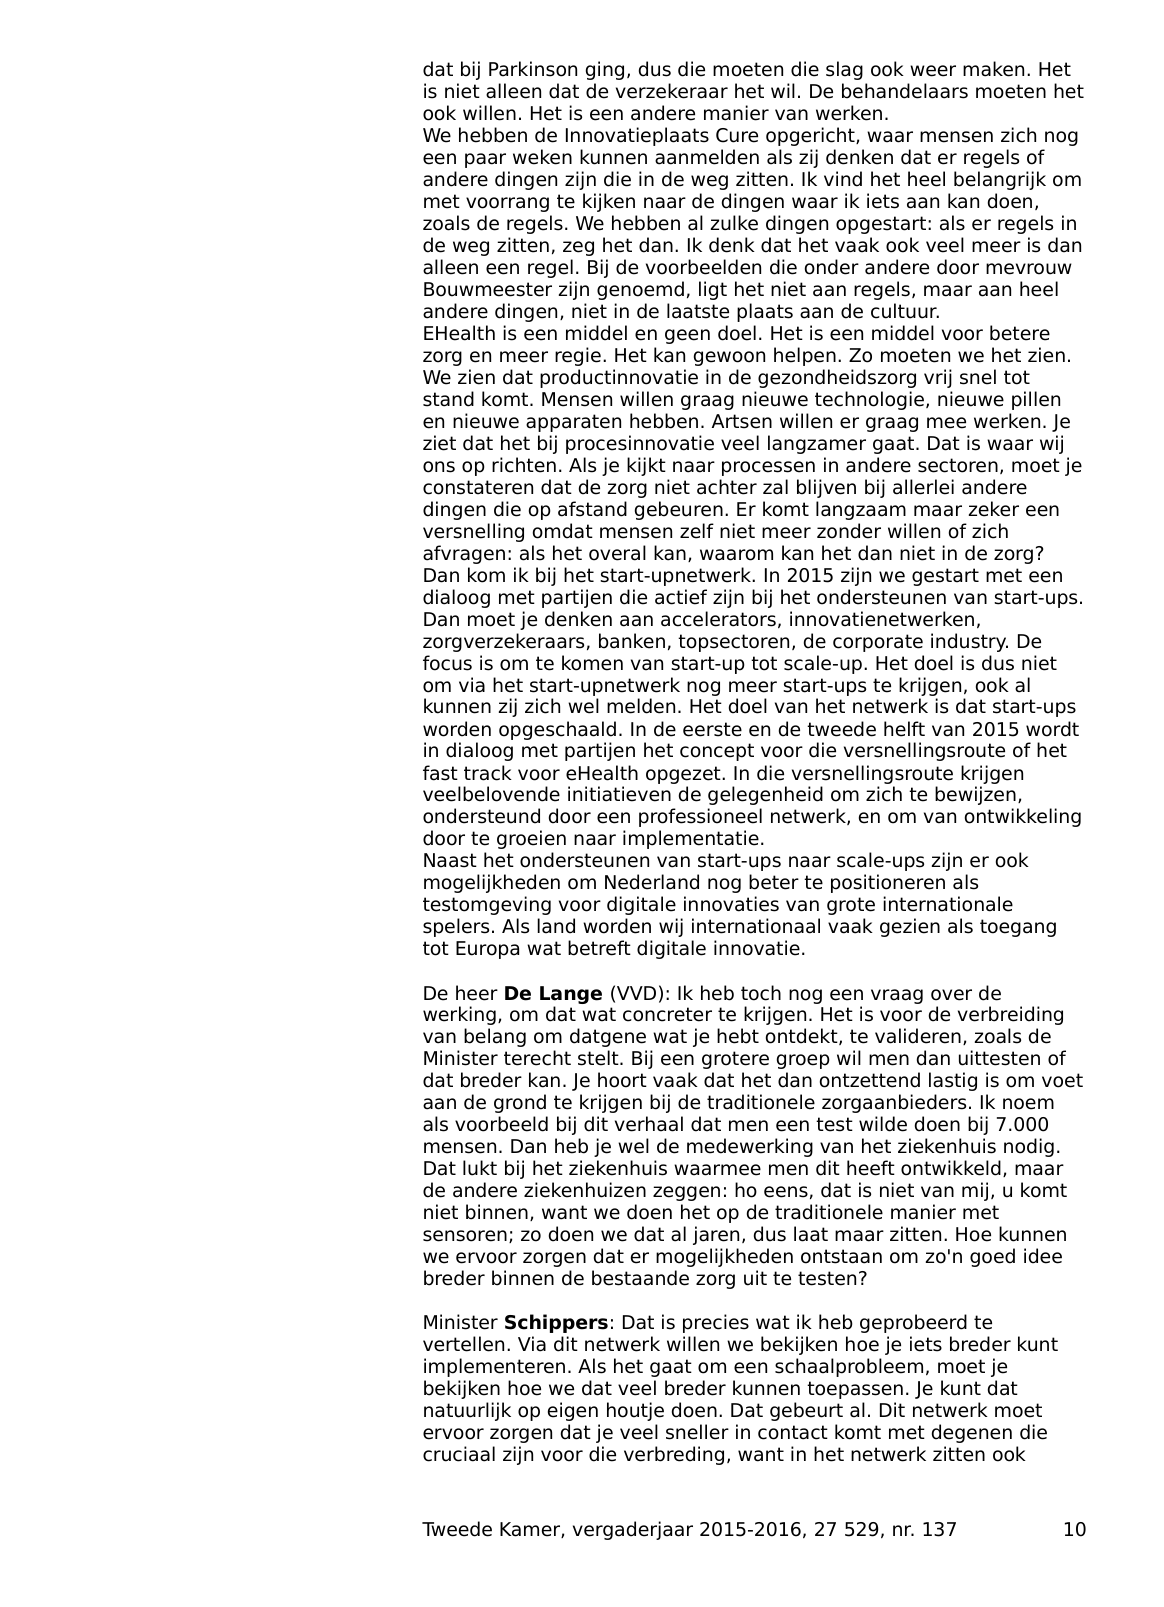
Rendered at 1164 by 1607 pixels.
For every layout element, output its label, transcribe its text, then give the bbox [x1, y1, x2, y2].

text dat bij Parkinson ging, dus die moeten die slag ook weer maken. Het is niet alleen dat de verzekeraar het wil. De behandelaars moeten het ook willen. Het is een andere manier van werken. [422, 59, 1087, 125]
text EHealth is een middel en geen doel. Het is een middel voor betere zorg en meer regie. Het kan gewoon helpen. Zo moeten we het zien. We zien dat productinnovatie in de gezondheidszorg vrij snel tot stand komt. Mensen willen graag nieuwe technologie, nieuwe pillen en nieuwe apparaten hebben. Artsen willen er graag mee werken. Je ziet dat het bij procesinnovatie veel langzamer gaat. Dat is waar wij ons op richten. Als je kijkt naar processen in andere sectoren, moet je constateren dat de zorg niet achter zal blijven bij allerlei andere dingen die op afstand gebeuren. Er komt langzaam maar zeker een versnelling omdat mensen zelf niet meer zonder willen of zich afvragen: als het overal kan, waarom kan het dan niet in de zorg? [422, 323, 1087, 564]
text We hebben de Innovatieplaats Cure opgericht, waar mensen zich nog een paar weken kunnen aanmelden als zij denken dat er regels of andere dingen zijn die in de weg zitten. Ik vind het heel belangrijk om met voorrang te kijken naar de dingen waar ik iets aan kan doen, zoals de regels. We hebben al zulke dingen opgestart: als er regels in de weg zitten, zeg het dan. Ik denk dat het vaak ook veel meer is dan alleen een regel. Bij de voorbeelden die onder andere door mevrouw Bouwmeester zijn genoemd, ligt het niet aan regels, maar aan heel andere dingen, niet in de laatste plaats aan de cultuur. [422, 125, 1087, 323]
text Naast het ondersteunen van start-ups naar scale-ups zijn er ook mogelijkheden om Nederland nog beter te positioneren als testomgeving voor digitale innovaties van grote internationale spelers. Als land worden wij internationaal vaak gezien als toegang tot Europa wat betreft digitale innovatie. [422, 850, 1087, 960]
text Dan kom ik bij het start-upnetwerk. In 2015 zijn we gestart met een dialoog met partijen die actief zijn bij het ondersteunen van start-ups. Dan moet je denken aan accelerators, innovatienetwerken, zorgverzekeraars, banken, topsectoren, de corporate industry. De focus is om te komen van start-up tot scale-up. Het doel is dus niet om via het start-upnetwerk nog meer start-ups te krijgen, ook al kunnen zij zich wel melden. Het doel van het netwerk is dat start-ups worden opgeschaald. In de eerste en de tweede helft van 2015 wordt in dialoog met partijen het concept voor die versnellingsroute of het fast track voor eHealth opgezet. In die versnellingsroute krijgen veelbelovende initiatieven de gelegenheid om zich te bewijzen, ondersteund door een professioneel netwerk, en om van ontwikkeling door te groeien naar implementatie. [422, 564, 1087, 850]
text De heer De Lange (VVD): Ik heb toch nog een vraag over de werking, om dat wat concreter te krijgen. Het is voor de verbreiding van belang om datgene wat je hebt ontdekt, te valideren, zoals de Minister terecht stelt. Bij een grotere groep wil men dan uittesten of dat breder kan. Je hoort vaak dat het dan ontzettend lastig is om voet aan de grond te krijgen bij de traditionele zorgaanbieders. Ik noem als voorbeeld bij dit verhaal dat men een test wilde doen bij 7.000 mensen. Dan heb je wel de medewerking van het ziekenhuis nodig. Dat lukt bij het ziekenhuis waarmee men dit heeft ontwikkeld, maar de andere ziekenhuizen zeggen: ho eens, dat is niet van mij, u komt niet binnen, want we doen het op de traditionele manier met sensoren; zo doen we dat al jaren, dus laat maar zitten. Hoe kunnen we ervoor zorgen dat er mogelijkheden ontstaan om zo'n goed idee breder binnen de bestaande zorg uit te testen? [422, 982, 1087, 1290]
text Minister Schippers: Dat is precies wat ik heb geprobeerd te vertellen. Via dit netwerk willen we bekijken hoe je iets breder kunt implementeren. Als het gaat om een schaalprobleem, moet je bekijken hoe we dat veel breder kunnen toepassen. Je kunt dat natuurlijk op eigen houtje doen. Dat gebeurt al. Dit netwerk moet ervoor zorgen dat je veel sneller in contact komt met degenen die cruciaal zijn voor die verbreding, want in het netwerk zitten ook [422, 1312, 1087, 1466]
